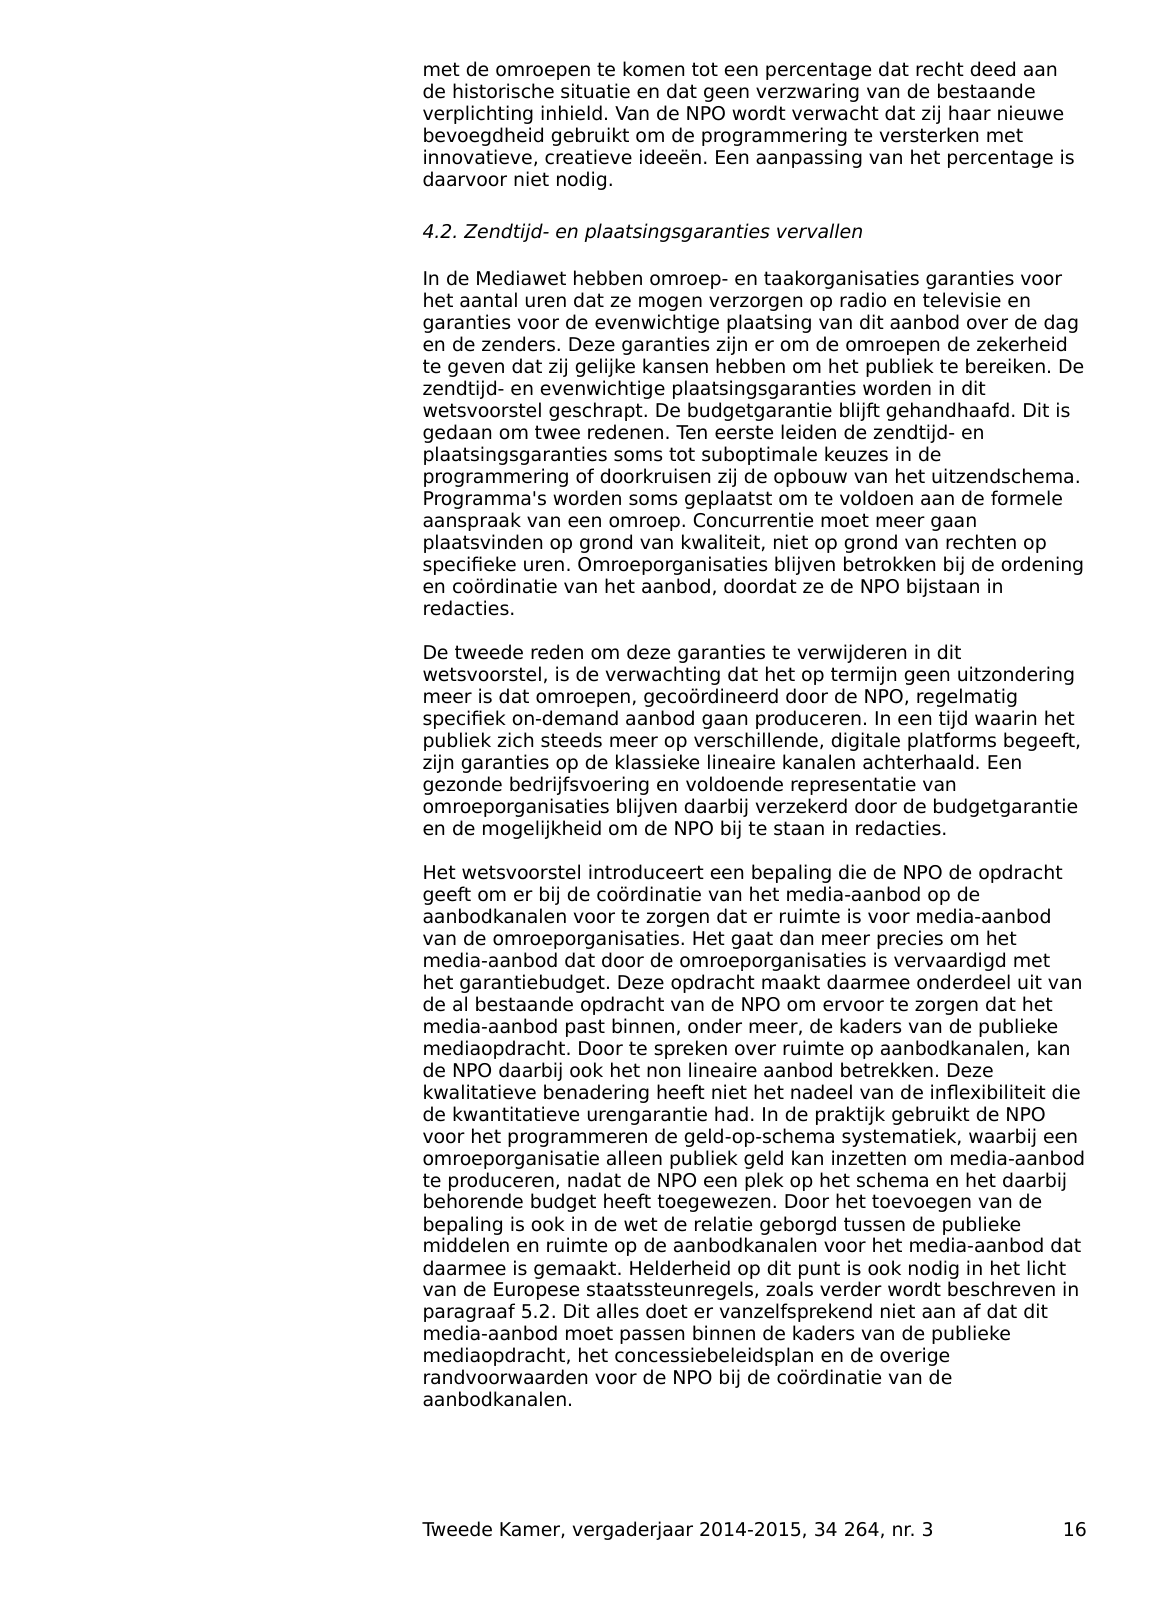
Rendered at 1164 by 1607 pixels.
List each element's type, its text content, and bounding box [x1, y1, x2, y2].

text Het wetsvoorstel introduceert een bepaling die de NPO de opdracht geeft om er bij de coördinatie van het media-aanbod op de aanbodkanalen voor te zorgen dat er ruimte is voor media-aanbod van de omroeporganisaties. Het gaat dan meer precies om het media-aanbod dat door de omroeporganisaties is vervaardigd met het garantiebudget. Deze opdracht maakt daarmee onderdeel uit van de al bestaande opdracht van de NPO om ervoor te zorgen dat het media-aanbod past binnen, onder meer, de kaders van de publieke mediaopdracht. Door te spreken over ruimte op aanbodkanalen, kan de NPO daarbij ook het non lineaire aanbod betrekken. Deze kwalitatieve benadering heeft niet het nadeel van de inflexibiliteit die de kwantitatieve urengarantie had. In de praktijk gebruikt de NPO voor het programmeren de geld-op-schema systematiek, waarbij een omroeporganisatie alleen publiek geld kan inzetten om media-aanbod te produceren, nadat de NPO een plek op het schema en het daarbij behorende budget heeft toegewezen. Door het toevoegen van de bepaling is ook in de wet de relatie geborgd tussen de publieke middelen en ruimte op de aanbodkanalen voor het media-aanbod dat daarmee is gemaakt. Helderheid op dit punt is ook nodig in het licht van de Europese staatssteunregels, zoals verder wordt beschreven in paragraaf 5.2. Dit alles doet er vanzelfsprekend niet aan af dat dit media-aanbod moet passen binnen de kaders van de publieke mediaopdracht, het concessiebeleidsplan en de overige randvoorwaarden voor de NPO bij de coördinatie van de aanbodkanalen. [422, 862, 1087, 1411]
text In de Mediawet hebben omroep- en taakorganisaties garanties voor het aantal uren dat ze mogen verzorgen op radio en televisie en garanties voor de evenwichtige plaatsing van dit aanbod over de dag en de zenders. Deze garanties zijn er om de omroepen de zekerheid te geven dat zij gelijke kansen hebben om het publiek te bereiken. De zendtijd- en evenwichtige plaatsingsgaranties worden in dit wetsvoorstel geschrapt. De budgetgarantie blijft gehandhaafd. Dit is gedaan om twee redenen. Ten eerste leiden de zendtijd- en plaatsingsgaranties soms tot suboptimale keuzes in de programmering of doorkruisen zij de opbouw van het uitzendschema. Programma's worden soms geplaatst om te voldoen aan de formele aanspraak van een omroep. Concurrentie moet meer gaan plaatsvinden op grond van kwaliteit, niet op grond van rechten op specifieke uren. Omroeporganisaties blijven betrokken bij de ordening en coördinatie van het aanbod, doordat ze de NPO bijstaan in redacties. [422, 268, 1087, 619]
text De tweede reden om deze garanties te verwijderen in dit wetsvoorstel, is de verwachting dat het op termijn geen uitzondering meer is dat omroepen, gecoördineerd door de NPO, regelmatig specifiek on-demand aanbod gaan produceren. In een tijd waarin het publiek zich steeds meer op verschillende, digitale platforms begeeft, zijn garanties op de klassieke lineaire kanalen achterhaald. Een gezonde bedrijfsvoering en voldoende representatie van omroeporganisaties blijven daarbij verzekerd door de budgetgarantie en de mogelijkheid om de NPO bij te staan in redacties. [422, 642, 1087, 839]
subtitle 4.2. Zendtijd- en plaatsingsgaranties vervallen [422, 221, 1087, 243]
text met de omroepen te komen tot een percentage dat recht deed aan de historische situatie en dat geen verzwaring van de bestaande verplichting inhield. Van de NPO wordt verwacht dat zij haar nieuwe bevoegdheid gebruikt om de programmering te versterken met innovatieve, creatieve ideeën. Een aanpassing van het percentage is daarvoor niet nodig. [422, 59, 1087, 191]
